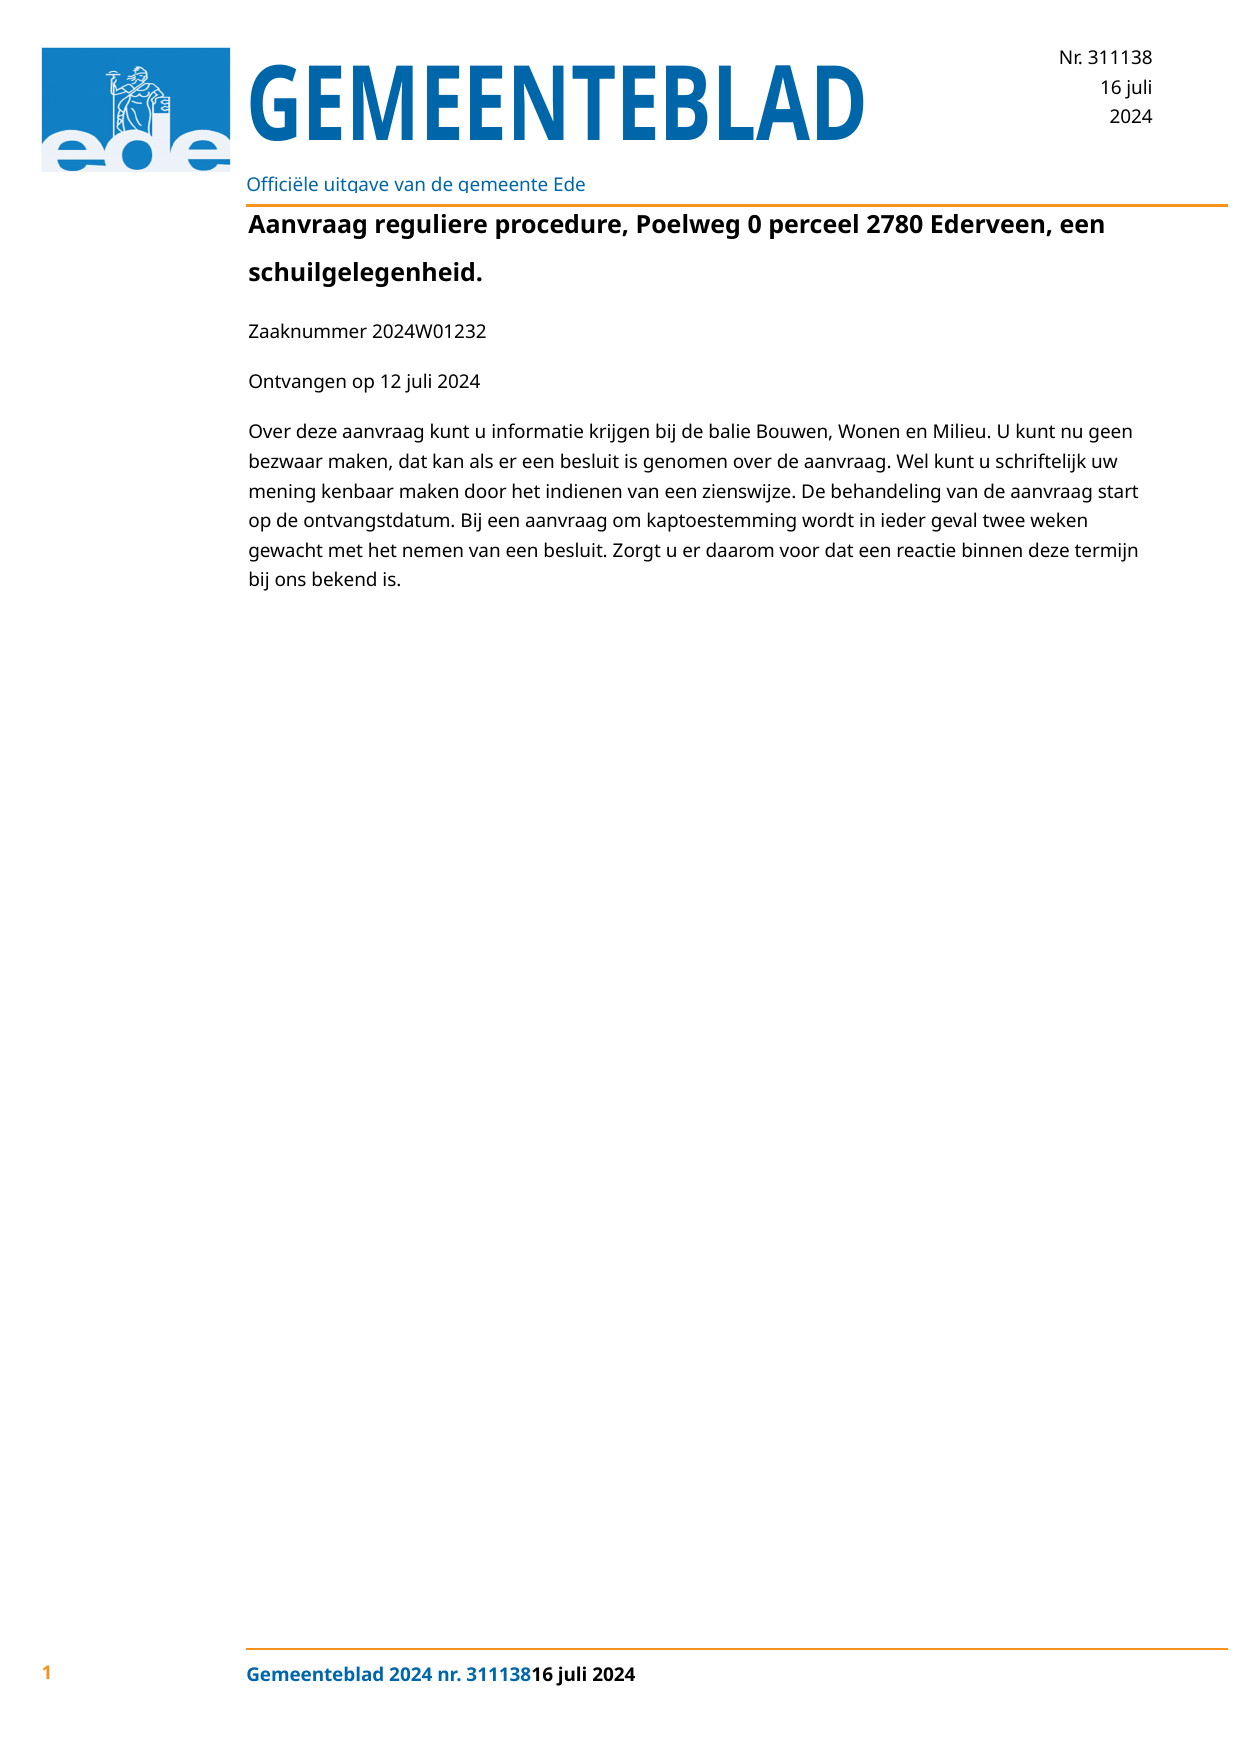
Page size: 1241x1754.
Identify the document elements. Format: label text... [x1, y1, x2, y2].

text Over deze aanvraag kunt u informatie krijgen bij de balie Bouwen, Wonen en Milieu. U kunt nu geen bezwaar maken, dat kan als er een besluit is genomen over de aanvraag. Wel kunt u schriftelijk uw mening kenbaar maken door het indienen van een zienswijze. De behandeling van de aanvraag start op de ontvangstdatum. Bij een aanvraag om kaptoestemming wordt in ieder geval twee weken gewacht met het nemen van een besluit. Zorgt u er daarom voor dat een reactie binnen deze termijn bij ons bekend is. [248, 419, 1152, 592]
picture [41, 47, 231, 172]
text Ontvangen op 12 juli 2024 [248, 368, 1152, 394]
text Aanvraag reguliere procedure, Poelweg 0 perceel 2780 Ederveen, een schuilgelegenheid. [248, 207, 1152, 288]
text Zaaknummer 2024W01232 [248, 318, 1152, 344]
